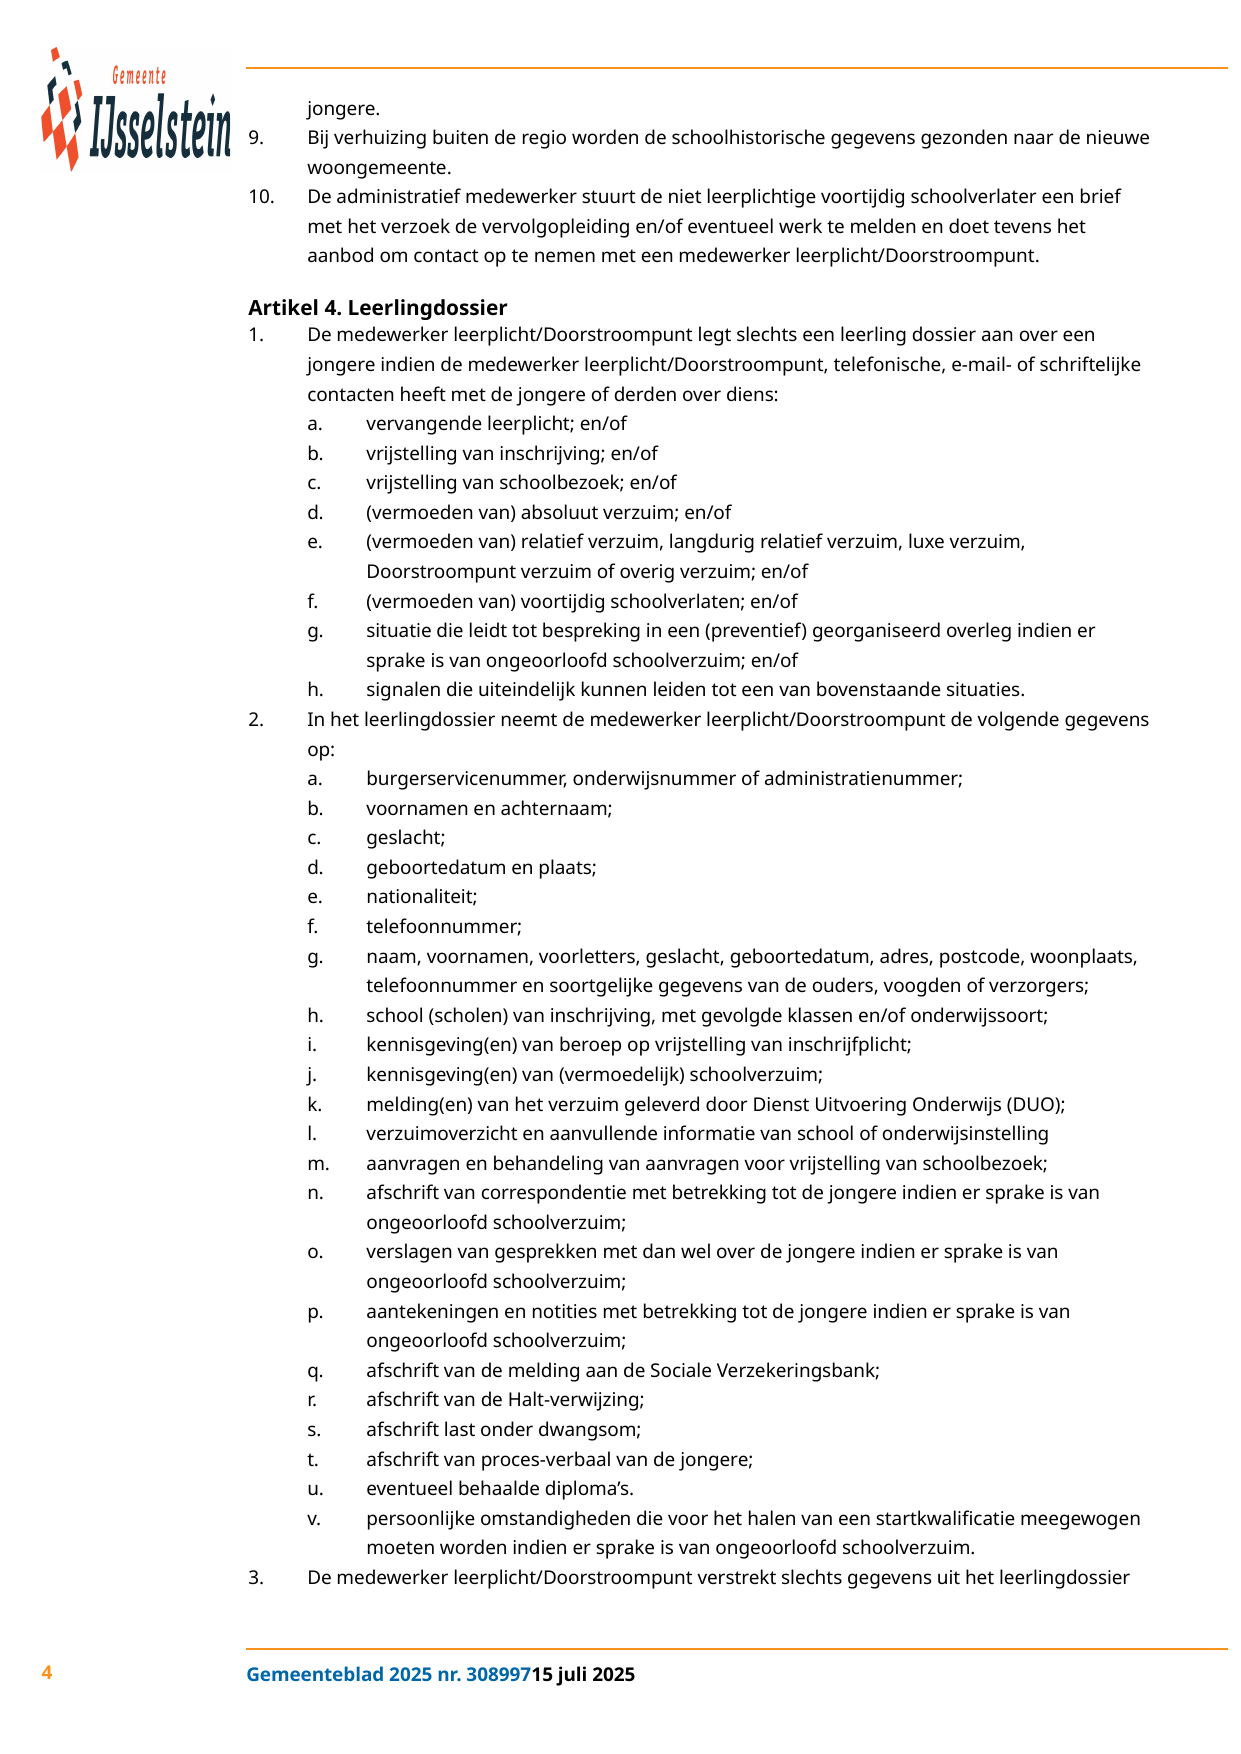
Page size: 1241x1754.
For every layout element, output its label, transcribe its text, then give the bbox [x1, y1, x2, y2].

list afschrift van proces-verbaal van de jongere; [307, 1446, 1152, 1471]
list burgerservicenummer, onderwijsnummer of administratienummer; [307, 765, 1152, 791]
list voornamen en achternaam; [307, 795, 1152, 821]
list nationaliteit; [307, 884, 1152, 909]
list afschrift van correspondentie met betrekking tot de jongere indien er sprake is van ongeoorloofd schoolverzuim; [307, 1179, 1152, 1235]
list afschrift last onder dwangsom; [307, 1416, 1152, 1442]
list In het leerlingdossier neemt de medewerker leerplicht/Doorstroompunt de volgende gegevens op: [248, 706, 1152, 761]
list (vermoeden van) relatief verzuim, langdurig relatief verzuim, luxe verzuim, Doorstroompunt verzuim of overig verzuim; en/of [307, 529, 1152, 584]
text Artikel 4. Leerlingdossier [248, 293, 1152, 322]
list (vermoeden van) voortijdig schoolverlaten; en/of [307, 588, 1152, 613]
list geboortedatum en plaats; [307, 854, 1152, 880]
list geslacht; [307, 824, 1152, 850]
list vrijstelling van inschrijving; en/of [307, 440, 1152, 466]
list telefoonnummer; [307, 913, 1152, 939]
list vervangende leerplicht; en/of [307, 410, 1152, 436]
list situatie die leidt tot bespreking in een (preventief) georganiseerd overleg indien er sprake is van ongeoorloofd schoolverzuim; en/of [307, 617, 1152, 673]
list persoonlijke omstandigheden die voor het halen van een startkwalificatie meegewogen moeten worden indien er sprake is van ongeoorloofd schoolverzuim. [307, 1505, 1152, 1560]
list De medewerker leerplicht/Doorstroompunt verstrekt slechts gegevens uit het leerlingdossier [248, 1564, 1152, 1590]
list melding(en) van het verzuim geleverd door Dienst Uitvoering Onderwijs (DUO); [307, 1091, 1152, 1116]
list signalen die uiteindelijk kunnen leiden tot een van bovenstaande situaties. [307, 677, 1152, 702]
list afschrift van de Halt-verwijzing; [307, 1387, 1152, 1412]
list De administratief medewerker stuurt de niet leerplichtige voortijdig schoolverlater een brief met het verzoek de vervolgopleiding en/of eventueel werk te melden en doet tevens het aanbod om contact op te nemen met een medewerker leerplicht/Doorstroompunt. [248, 183, 1152, 268]
list vrijstelling van schoolbezoek; en/of [307, 469, 1152, 495]
list kennisgeving(en) van (vermoedelijk) schoolverzuim; [307, 1061, 1152, 1087]
list verzuimoverzicht en aanvullende informatie van school of onderwijsinstelling [307, 1120, 1152, 1146]
list Bij verhuizing buiten de regio worden de schoolhistorische gegevens gezonden naar de nieuwe woongemeente. [248, 124, 1152, 180]
list afschrift van de melding aan de Sociale Verzekeringsbank; [307, 1357, 1152, 1383]
list (vermoeden van) absoluut verzuim; en/of [307, 499, 1152, 525]
list verslagen van gesprekken met dan wel over de jongere indien er sprake is van ongeoorloofd schoolverzuim; [307, 1239, 1152, 1294]
list aanvragen en behandeling van aanvragen voor vrijstelling van schoolbezoek; [307, 1150, 1152, 1176]
picture [41, 47, 231, 172]
list naam, voornamen, voorletters, geslacht, geboortedatum, adres, postcode, woonplaats, telefoonnummer en soortgelijke gegevens van de ouders, voogden of verzorgers; [307, 943, 1152, 998]
list eventueel behaalde diploma’s. [307, 1475, 1152, 1501]
list jongere. [248, 95, 1152, 121]
list De medewerker leerplicht/Doorstroompunt legt slechts een leerling dossier aan over een jongere indien de medewerker leerplicht/Doorstroompunt, telefonische, e-mail- of schriftelijke contacten heeft met de jongere of derden over diens: [248, 322, 1152, 406]
list aantekeningen en notities met betrekking tot de jongere indien er sprake is van ongeoorloofd schoolverzuim; [307, 1298, 1152, 1353]
list school (scholen) van inschrijving, met gevolgde klassen en/of onderwijssoort; [307, 1002, 1152, 1028]
list kennisgeving(en) van beroep op vrijstelling van inschrijfplicht; [307, 1032, 1152, 1057]
